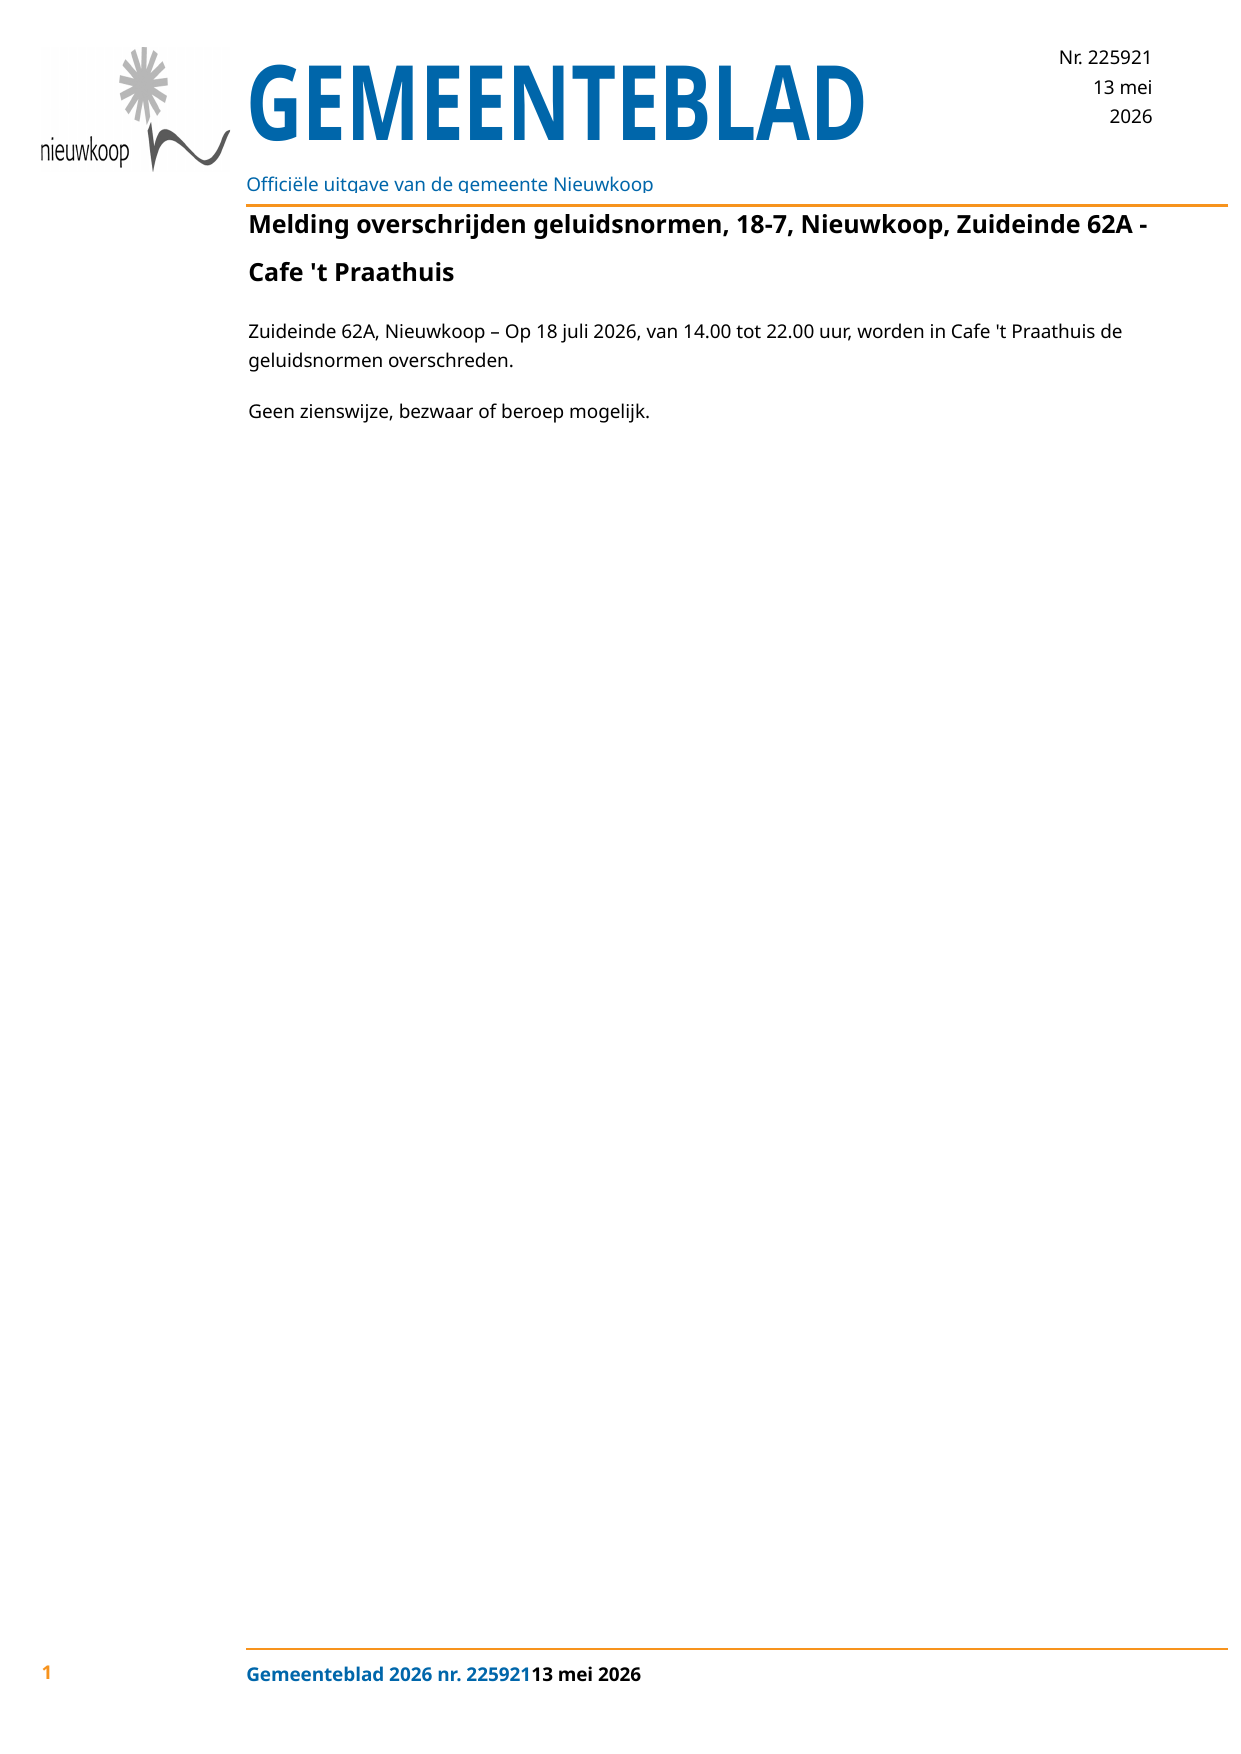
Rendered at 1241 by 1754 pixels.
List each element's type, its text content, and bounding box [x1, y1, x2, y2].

text Geen zienswijze, bezwaar of beroep mogelijk. [248, 398, 1152, 424]
text Zuideinde 62A, Nieuwkoop – Op 18 juli 2026, van 14.00 tot 22.00 uur, worden in Cafe 't Praathuis de geluidsnormen overschreden. [248, 318, 1152, 373]
picture [41, 47, 231, 172]
text Melding overschrijden geluidsnormen, 18-7, Nieuwkoop, Zuideinde 62A - Cafe 't Praathuis [248, 207, 1152, 288]
